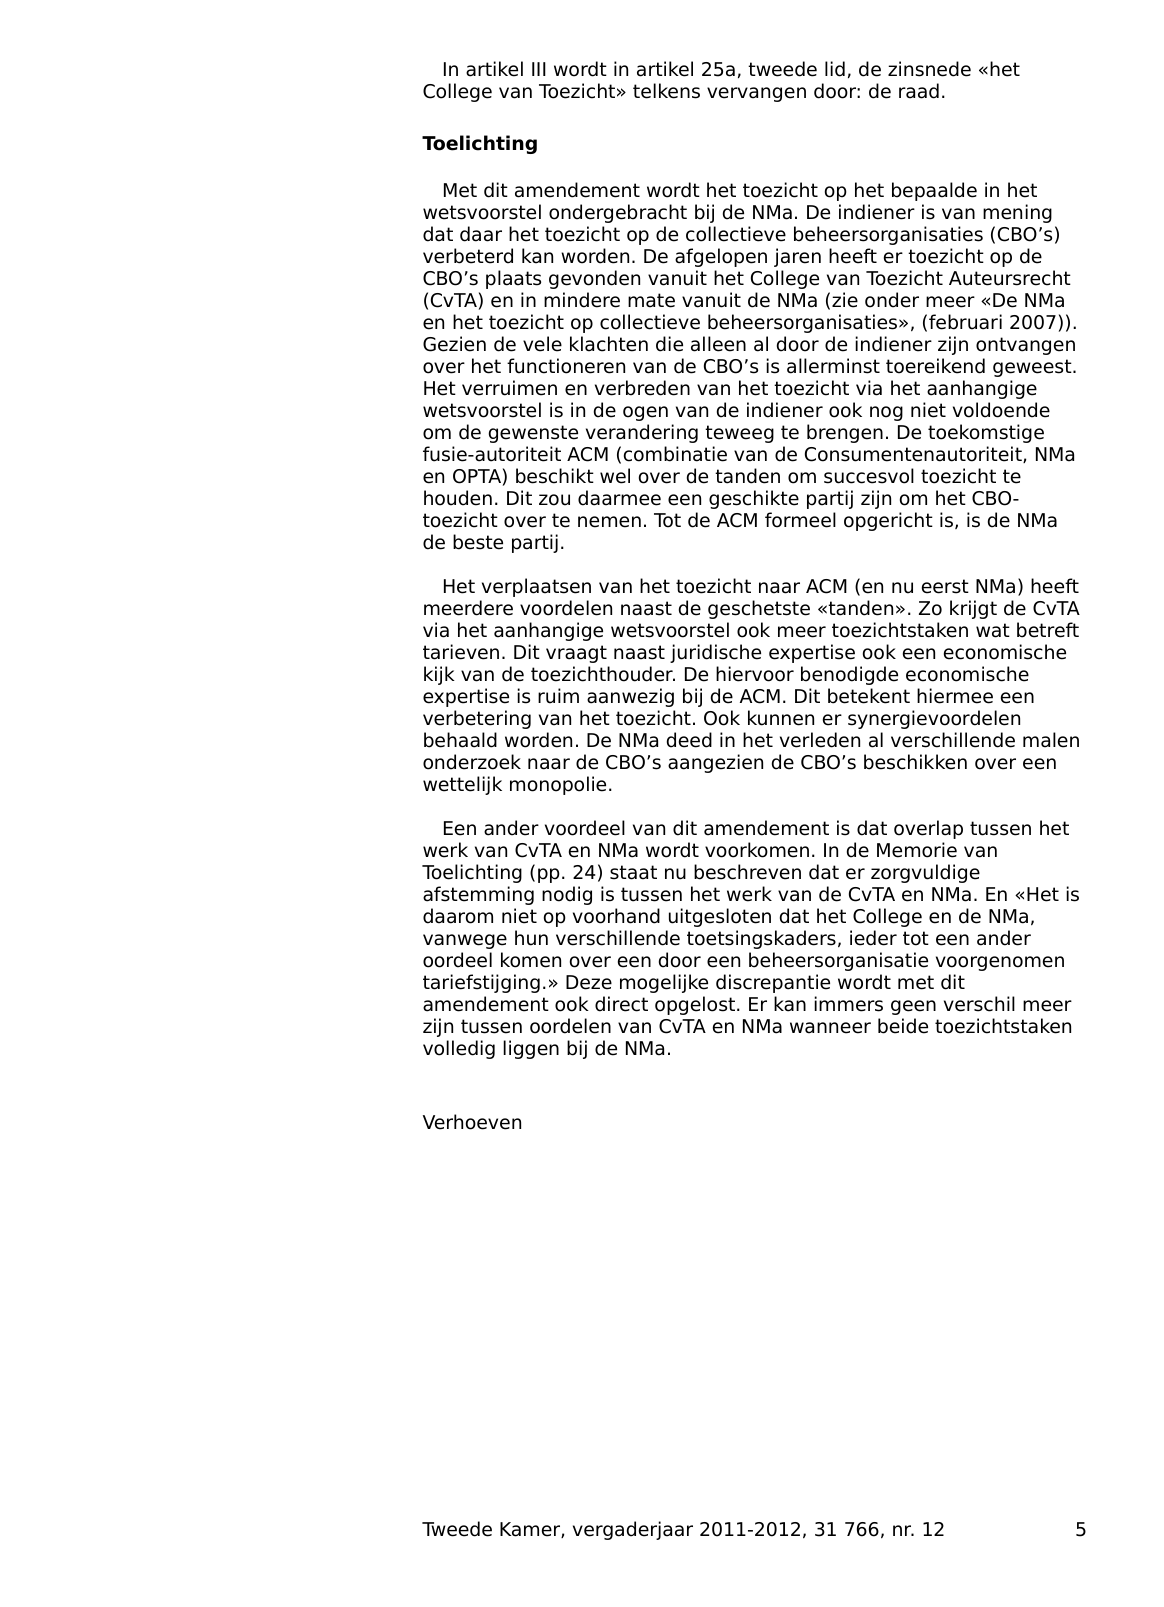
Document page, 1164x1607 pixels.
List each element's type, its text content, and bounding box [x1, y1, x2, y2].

text Verhoeven [422, 1089, 1087, 1133]
text Het verplaatsen van het toezicht naar ACM (en nu eerst NMa) heeft meerdere voordelen naast de geschetste «tanden». Zo krijgt de CvTA via het aanhangige wetsvoorstel ook meer toezichtstaken wat betreft tarieven. Dit vraagt naast juridische expertise ook een economische kijk van de toezichthouder. De hiervoor benodigde economische expertise is ruim aanwezig bij de ACM. Dit betekent hiermee een verbetering van het toezicht. Ook kunnen er synergievoordelen behaald worden. De NMa deed in het verleden al verschillende malen onderzoek naar de CBO’s aangezien de CBO’s beschikken over een wettelijk monopolie. [422, 576, 1087, 796]
text In artikel III wordt in artikel 25a, tweede lid, de zinsnede «het College van Toezicht» telkens vervangen door: de raad. [422, 59, 1087, 103]
text Met dit amendement wordt het toezicht op het bepaalde in het wetsvoorstel ondergebracht bij de NMa. De indiener is van mening dat daar het toezicht op de collectieve beheersorganisaties (CBO’s) verbeterd kan worden. De afgelopen jaren heeft er toezicht op de CBO’s plaats gevonden vanuit het College van Toezicht Auteursrecht (CvTA) en in mindere mate vanuit de NMa (zie onder meer «De NMa en het toezicht op collectieve beheersorganisaties», (februari 2007)). Gezien de vele klachten die alleen al door de indiener zijn ontvangen over het functioneren van de CBO’s is allerminst toereikend geweest. Het verruimen en verbreden van het toezicht via het aanhangige wetsvoorstel is in de ogen van de indiener ook nog niet voldoende om de gewenste verandering teweeg te brengen. De toekomstige fusie-autoriteit ACM (combinatie van de Consumentenautoriteit, NMa en OPTA) beschikt wel over de tanden om succesvol toezicht te houden. Dit zou daarmee een geschikte partij zijn om het CBO-toezicht over te nemen. Tot de ACM formeel opgericht is, is de NMa de beste partij. [422, 180, 1087, 554]
text Een ander voordeel van dit amendement is dat overlap tussen het werk van CvTA en NMa wordt voorkomen. In de Memorie van Toelichting (pp. 24) staat nu beschreven dat er zorgvuldige afstemming nodig is tussen het werk van de CvTA en NMa. En «Het is daarom niet op voorhand uitgesloten dat het College en de NMa, vanwege hun verschillende toetsingskaders, ieder tot een ander oordeel komen over een door een beheersorganisatie voorgenomen tariefstijging.» Deze mogelijke discrepantie wordt met dit amendement ook direct opgelost. Er kan immers geen verschil meer zijn tussen oordelen van CvTA en NMa wanneer beide toezichtstaken volledig liggen bij de NMa. [422, 818, 1087, 1059]
subtitle Toelichting [422, 133, 1087, 155]
